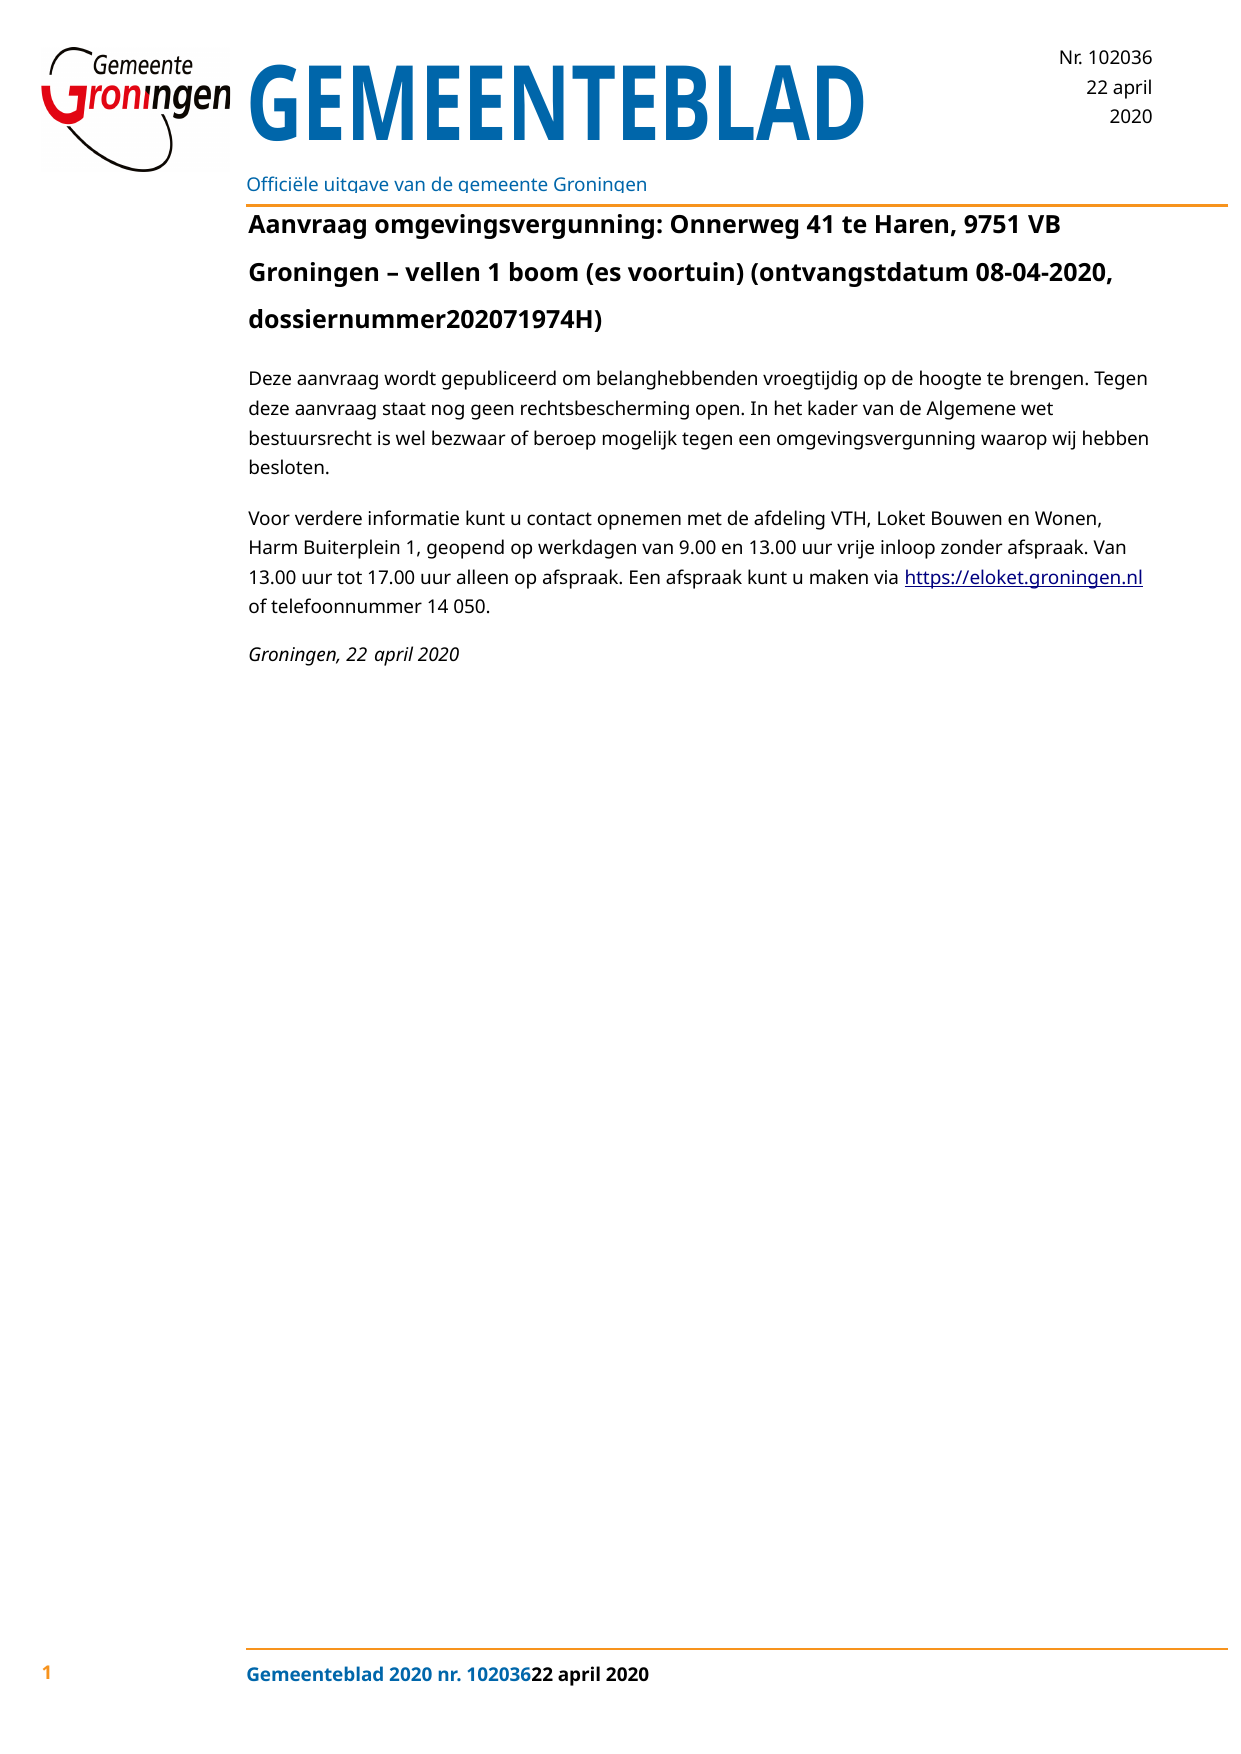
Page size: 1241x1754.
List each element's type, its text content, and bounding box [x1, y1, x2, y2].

text Aanvraag omgevingsvergunning: Onnerweg 41 te Haren, 9751 VB Groningen – vellen 1 boom (es voortuin) (ontvangstdatum 08-04-2020, dossiernummer202071974H) [248, 207, 1152, 336]
text Groningen, 22 april 2020 [248, 641, 1152, 667]
text Deze aanvraag wordt gepubliceerd om belanghebbenden vroegtijdig op de hoogte te brengen. Tegen deze aanvraag staat nog geen rechtsbescherming open. In het kader van de Algemene wet bestuursrecht is wel bezwaar of beroep mogelijk tegen een omgevingsvergunning waarop wij hebben besloten. [248, 366, 1152, 480]
text Voor verdere informatie kunt u contact opnemen met de afdeling VTH, Loket Bouwen en Wonen, Harm Buiterplein 1, geopend op werkdagen van 9.00 en 13.00 uur vrije inloop zonder afspraak. Van 13.00 uur tot 17.00 uur alleen op afspraak. Een afspraak kunt u maken via https://eloket.groningen.nl of telefoonnummer 14 050. [248, 505, 1152, 619]
picture [41, 47, 231, 172]
